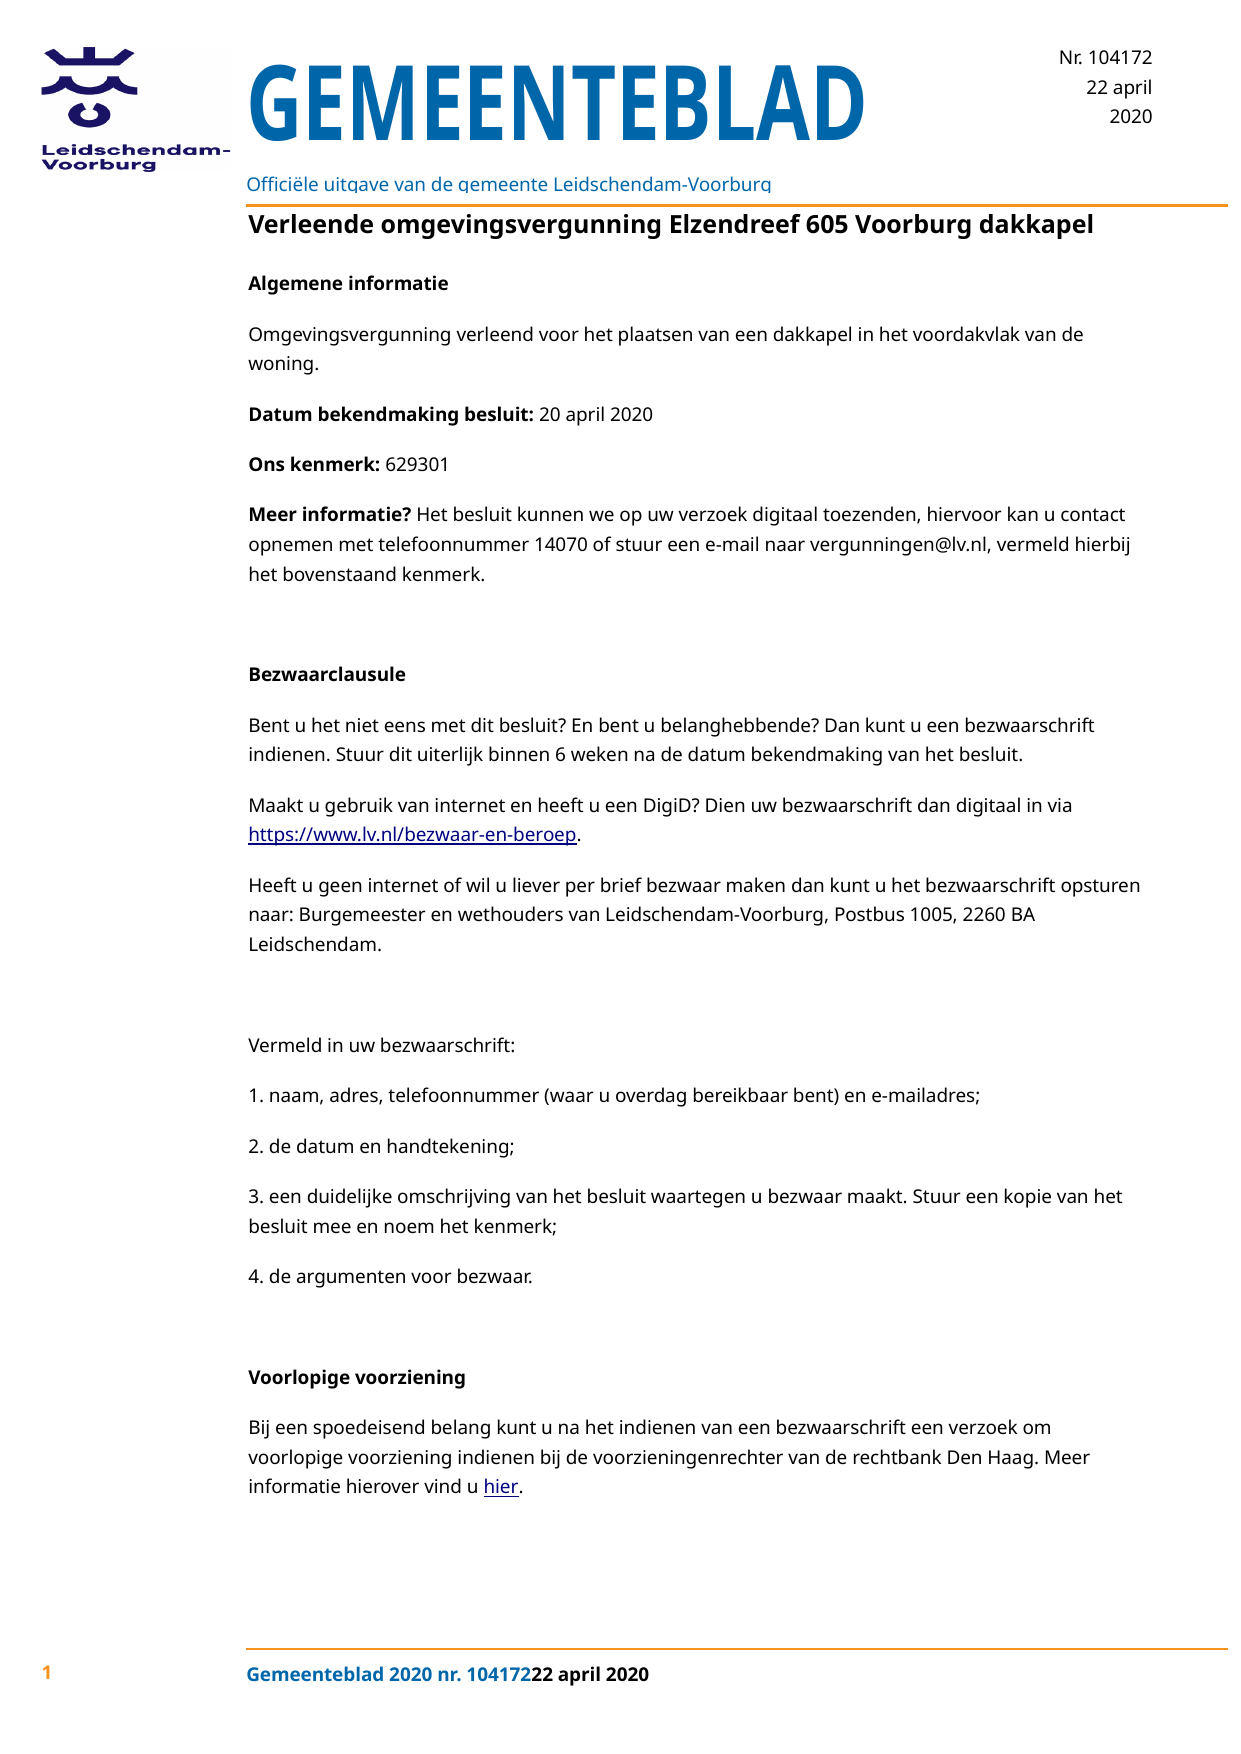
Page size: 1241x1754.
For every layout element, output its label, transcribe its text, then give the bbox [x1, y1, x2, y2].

text 3. een duidelijke omschrijving van het besluit waartegen u bezwaar maakt. Stuur een kopie van het besluit mee en noem het kenmerk; [248, 1183, 1152, 1238]
text Datum bekendmaking besluit: 20 april 2020 [248, 401, 1152, 426]
text Meer informatie? Het besluit kunnen we op uw verzoek digitaal toezenden, hiervoor kan u contact opnemen met telefoonnummer 14070 of stuur een e-mail naar vergunningen@lv.nl, vermeld hierbij het bovenstaand kenmerk. [248, 502, 1152, 586]
text Bij een spoedeisend belang kunt u na het indienen van een bezwaarschrift een verzoek om voorlopige voorziening indienen bij de voorzieningenrechter van de rechtbank Den Haag. Meer informatie hierover vind u hier. [248, 1414, 1152, 1499]
text Bezwaarclausule [248, 662, 1152, 687]
text Ons kenmerk: 629301 [248, 451, 1152, 477]
text Vermeld in uw bezwaarschrift: [248, 1032, 1152, 1058]
text 1. naam, adres, telefoonnummer (waar u overdag bereikbaar bent) en e-mailadres; [248, 1082, 1152, 1108]
text Bent u het niet eens met dit besluit? En bent u belanghebbende? Dan kunt u een bezwaarschrift indienen. Stuur dit uiterlijk binnen 6 weken na de datum bekendmaking van het besluit. [248, 712, 1152, 767]
text Heeft u geen internet of wil u liever per brief bezwaar maken dan kunt u het bezwaarschrift opsturen naar: Burgemeester en wethouders van Leidschendam-Voorburg, Postbus 1005, 2260 BA Leidschendam. [248, 872, 1152, 957]
text Verleende omgevingsvergunning Elzendreef 605 Voorburg dakkapel [248, 207, 1152, 241]
text 4. de argumenten voor bezwaar. [248, 1263, 1152, 1289]
picture [41, 47, 231, 172]
text Maakt u gebruik van internet en heeft u een DigiD? Dien uw bezwaarschrift dan digitaal in via https://www.lv.nl/bezwaar-en-beroep. [248, 792, 1152, 847]
text 2. de datum en handtekening; [248, 1133, 1152, 1158]
text Voorlopige voorziening [248, 1364, 1152, 1390]
text Algemene informatie [248, 270, 1152, 296]
text Omgevingsvergunning verleend voor het plaatsen van een dakkapel in het voordakvlak van de woning. [248, 321, 1152, 376]
